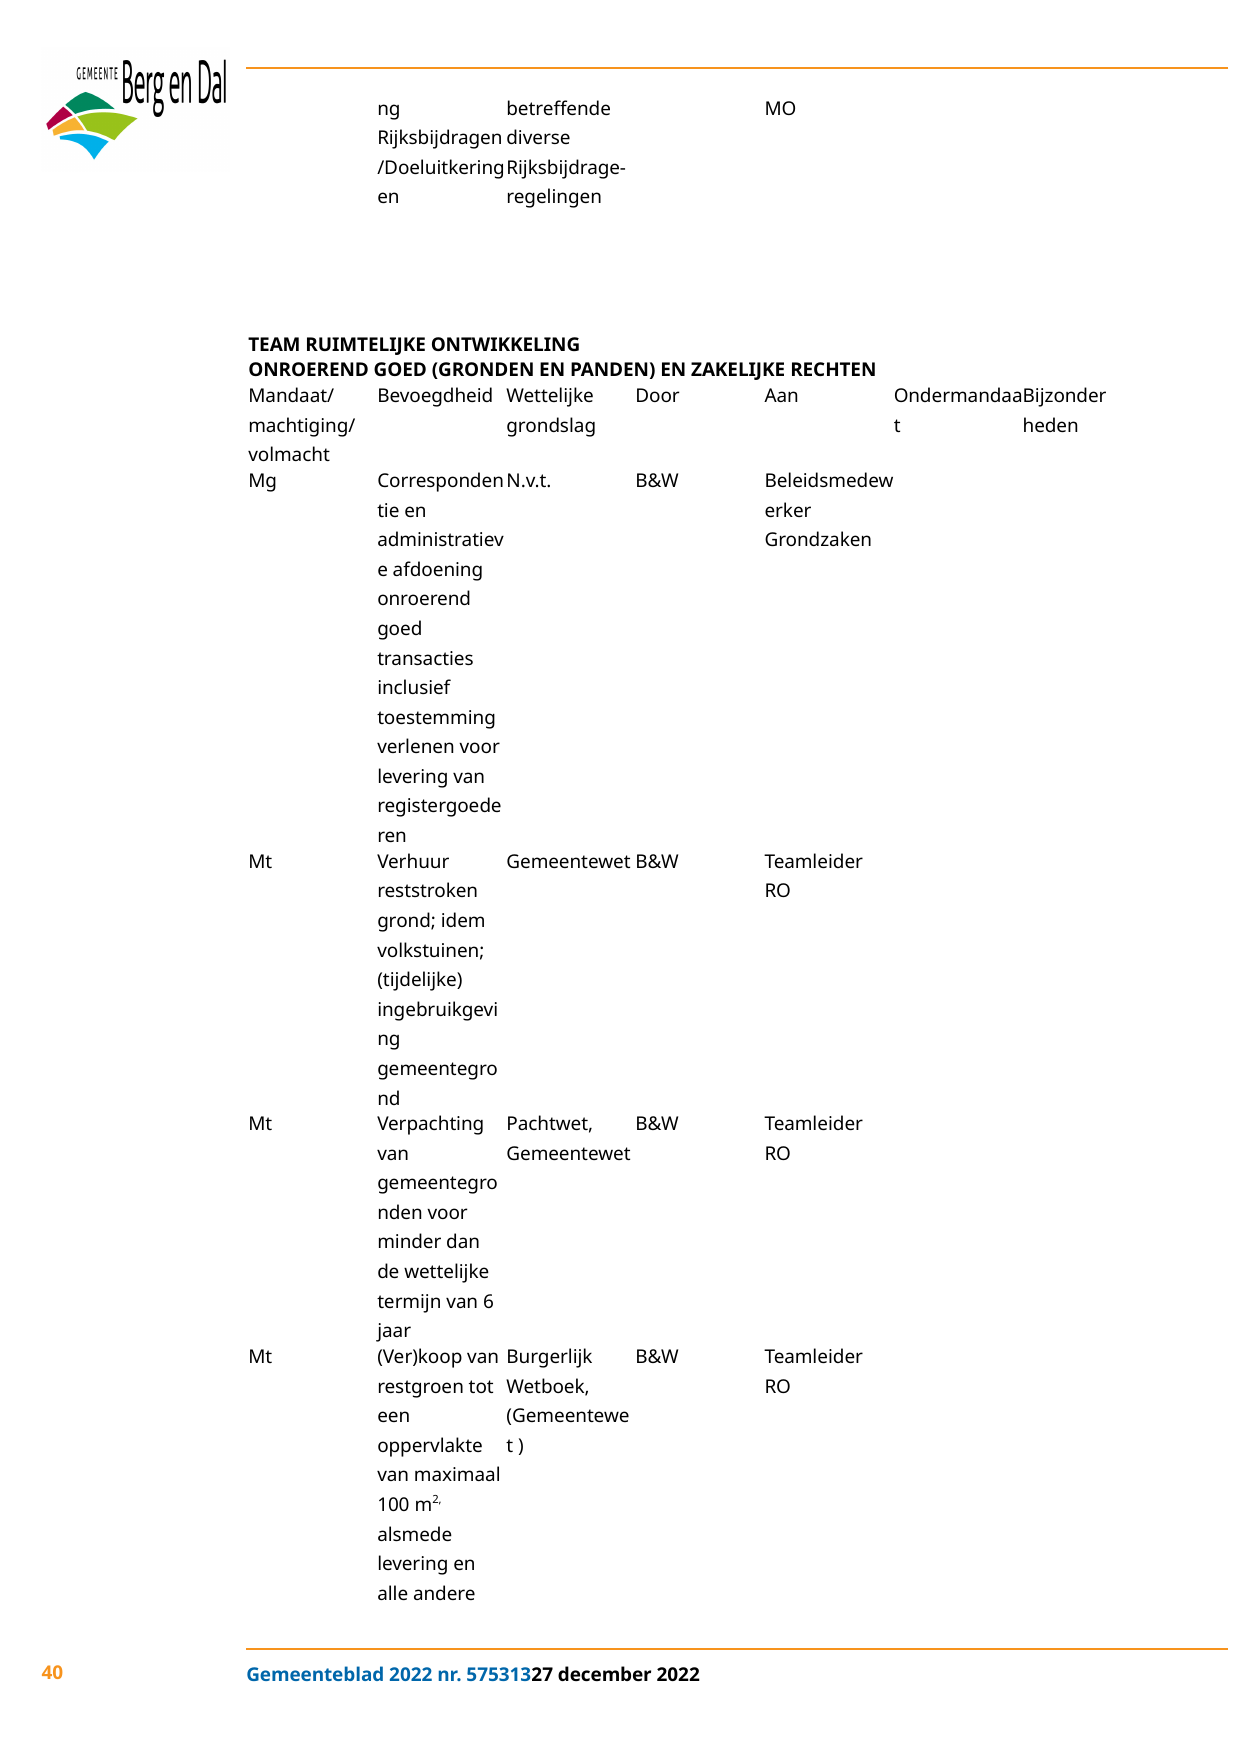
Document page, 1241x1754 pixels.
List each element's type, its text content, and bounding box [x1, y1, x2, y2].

table_cell Bevoegdheid [377, 383, 506, 467]
table_cell [635, 95, 764, 209]
table_cell Teamleider RO [764, 848, 893, 1110]
table_cell Mt [248, 848, 377, 1110]
table_cell Gemeentewet [506, 848, 635, 1110]
table_cell B&W [635, 848, 764, 1110]
table_cell Mandaat/ machtiging/ volmacht [248, 383, 377, 467]
table_cell (Ver)koop van restgroen tot een oppervlakte van maximaal 100 m2, alsmede levering en alle andere [377, 1343, 506, 1606]
picture [41, 47, 231, 172]
table_cell Teamleider RO [764, 1110, 893, 1343]
table_cell ONROEREND GOED (GRONDEN EN PANDEN) EN ZAKELIJKE RECHTEN [248, 357, 1152, 382]
table_cell [894, 848, 1022, 1110]
table_cell [248, 95, 377, 209]
table_cell Verhuur reststroken grond; idem volkstuinen; (tijdelijke) ingebruikgeving gemeentegrond [377, 848, 506, 1110]
table_cell N.v.t. [506, 467, 635, 848]
table_cell [894, 1343, 1022, 1606]
table_cell [1023, 848, 1152, 1110]
table_cell Burgerlijk Wetboek, (Gemeentewet ) [506, 1343, 635, 1606]
table_cell Wettelijke grondslag [506, 383, 635, 467]
table_cell Bijzonder heden [1023, 383, 1152, 467]
table_cell [1023, 95, 1152, 209]
table_cell Mt [248, 1343, 377, 1606]
table_cell Mg [248, 467, 377, 848]
table_cell B&W [635, 1343, 764, 1606]
table_cell betreffende diverse Rijksbijdrage-regelingen [506, 95, 635, 209]
table_cell [894, 467, 1022, 848]
table_cell Correspondentie en administratieve afdoening onroerend goed transacties inclusief toestemming verlenen voor levering van registergoederen [377, 467, 506, 848]
table_cell ng Rijksbijdragen/Doeluitkeringen [377, 95, 506, 209]
table_cell Aan [764, 383, 893, 467]
table_cell B&W [635, 467, 764, 848]
table_cell [1023, 467, 1152, 848]
table_cell [894, 1110, 1022, 1343]
table_cell [894, 95, 1022, 209]
table_cell Pachtwet, Gemeentewet [506, 1110, 635, 1343]
table_cell Teamleider RO [764, 1343, 893, 1606]
table_header TEAM RUIMTELIJKE ONTWIKKELING [248, 331, 1152, 357]
table_cell [1023, 1110, 1152, 1343]
table_cell B&W [635, 1110, 764, 1343]
table_cell Mt [248, 1110, 377, 1343]
table_cell Beleidsmedewerker Grondzaken [764, 467, 893, 848]
table_cell Door [635, 383, 764, 467]
table_cell Ondermandaat [894, 383, 1022, 467]
table_cell MO [764, 95, 893, 209]
table_cell Verpachting van gemeentegronden voor minder dan de wettelijke termijn van 6 jaar [377, 1110, 506, 1343]
table_cell [1023, 1343, 1152, 1606]
